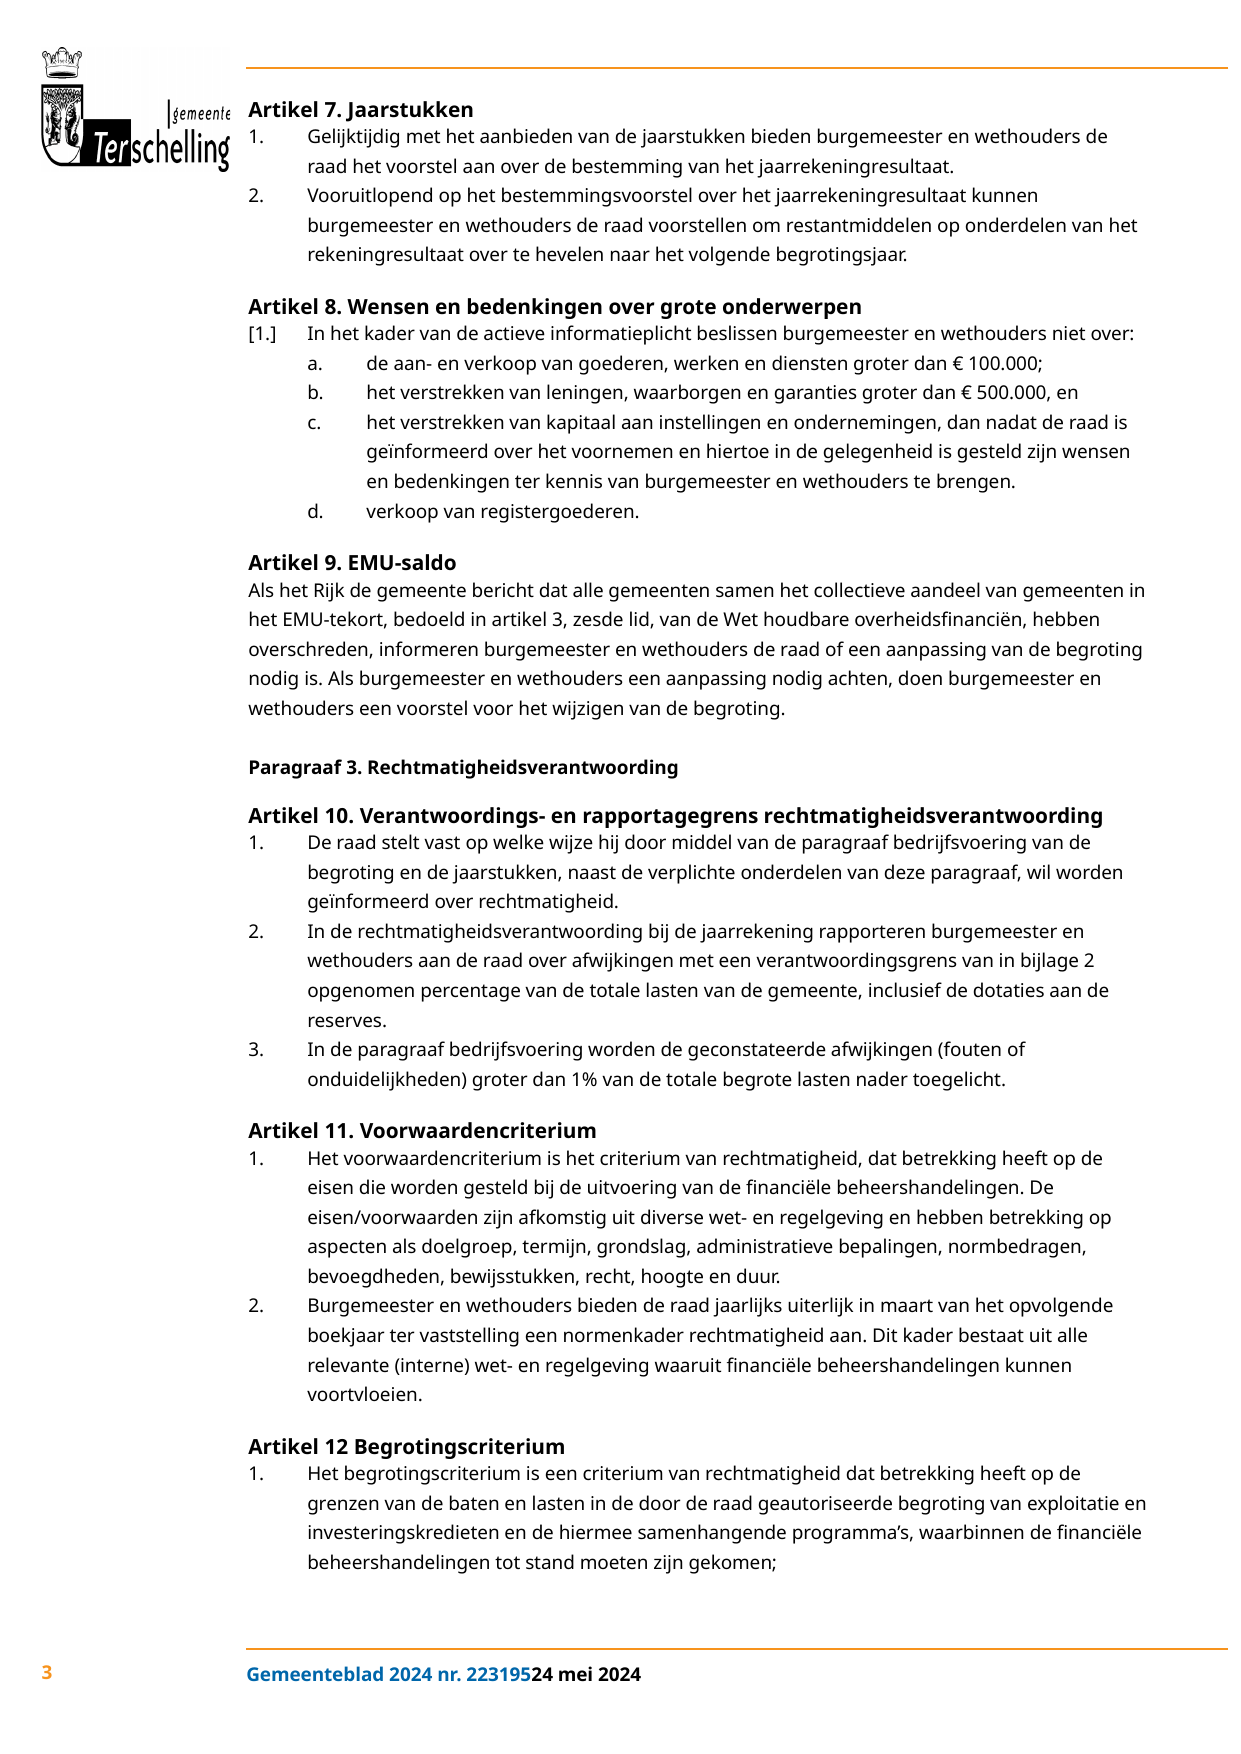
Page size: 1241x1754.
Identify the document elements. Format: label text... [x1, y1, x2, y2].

list De raad stelt vast op welke wijze hij door middel van de paragraaf bedrijfsvoering van de begroting en de jaarstukken, naast de verplichte onderdelen van deze paragraaf, wil worden geïnformeerd over rechtmatigheid. [248, 829, 1152, 914]
list verkoop van registergoederen. [307, 498, 1152, 524]
list het verstrekken van kapitaal aan instellingen en ondernemingen, dan nadat de raad is geïnformeerd over het voornemen en hiertoe in de gelegenheid is gesteld zijn wensen en bedenkingen ter kennis van burgemeester en wethouders te brengen. [307, 409, 1152, 494]
list Vooruitlopend op het bestemmingsvoorstel over het jaarrekeningresultaat kunnen burgemeester en wethouders de raad voorstellen om restantmiddelen op onderdelen van het rekeningresultaat over te hevelen naar het volgende begrotingsjaar. [248, 182, 1152, 267]
text Artikel 11. Voorwaardencriterium [248, 1116, 1152, 1145]
list Burgemeester en wethouders bieden de raad jaarlijks uiterlijk in maart van het opvolgende boekjaar ter vaststelling een normenkader rechtmatigheid aan. Dit kader bestaat uit alle relevante (interne) wet- en regelgeving waaruit financiële beheershandelingen kunnen voortvloeien. [248, 1293, 1152, 1407]
list de aan- en verkoop van goederen, werken en diensten groter dan € 100.000; [307, 350, 1152, 376]
list Gelijktijdig met het aanbieden van de jaarstukken bieden burgemeester en wethouders de raad het voorstel aan over de bestemming van het jaarrekeningresultaat. [248, 123, 1152, 178]
list Het voorwaardencriterium is het criterium van rechtmatigheid, dat betrekking heeft op de eisen die worden gesteld bij de uitvoering van de financiële beheershandelingen. De eisen/voorwaarden zijn afkomstig uit diverse wet- en regelgeving en hebben betrekking op aspecten als doelgroep, termijn, grondslag, administratieve bepalingen, normbedragen, bevoegdheden, bewijsstukken, recht, hoogte en duur. [248, 1145, 1152, 1289]
picture [41, 47, 231, 172]
list het verstrekken van leningen, waarborgen en garanties groter dan € 500.000, en [307, 379, 1152, 405]
text Paragraaf 3. Rechtmatigheidsverantwoording [248, 754, 1152, 780]
list Het begrotingscriterium is een criterium van rechtmatigheid dat betrekking heeft op de grenzen van de baten en lasten in de door de raad geautoriseerde begroting van exploitatie en investeringskredieten en de hiermee samenhangende programma’s, waarbinnen de financiële beheershandelingen tot stand moeten zijn gekomen; [248, 1460, 1152, 1575]
text Artikel 8. Wensen en bedenkingen over grote onderwerpen [248, 292, 1152, 320]
text Artikel 12 Begrotingscriterium [248, 1432, 1152, 1460]
list In het kader van de actieve informatieplicht beslissen burgemeester en wethouders niet over: [248, 320, 1152, 346]
text Artikel 7. Jaarstukken [248, 95, 1152, 123]
text Artikel 9. EMU-saldo [248, 548, 1152, 577]
list In de paragraaf bedrijfsvoering worden de geconstateerde afwijkingen (fouten of onduidelijkheden) groter dan 1% van de totale begrote lasten nader toegelicht. [248, 1036, 1152, 1092]
list In de rechtmatigheidsverantwoording bij de jaarrekening rapporteren burgemeester en wethouders aan de raad over afwijkingen met een verantwoordingsgrens van in bijlage 2 opgenomen percentage van de totale lasten van de gemeente, inclusief de dotaties aan de reserves. [248, 918, 1152, 1032]
text Als het Rijk de gemeente bericht dat alle gemeenten samen het collectieve aandeel van gemeenten in het EMU-tekort, bedoeld in artikel 3, zesde lid, van de Wet houdbare overheidsfinanciën, hebben overschreden, informeren burgemeester en wethouders de raad of een aanpassing van de begroting nodig is. Als burgemeester en wethouders een aanpassing nodig achten, doen burgemeester en wethouders een voorstel voor het wijzigen van de begroting. [248, 577, 1152, 721]
text Artikel 10. Verantwoordings- en rapportagegrens rechtmatigheidsverantwoording [248, 801, 1152, 829]
